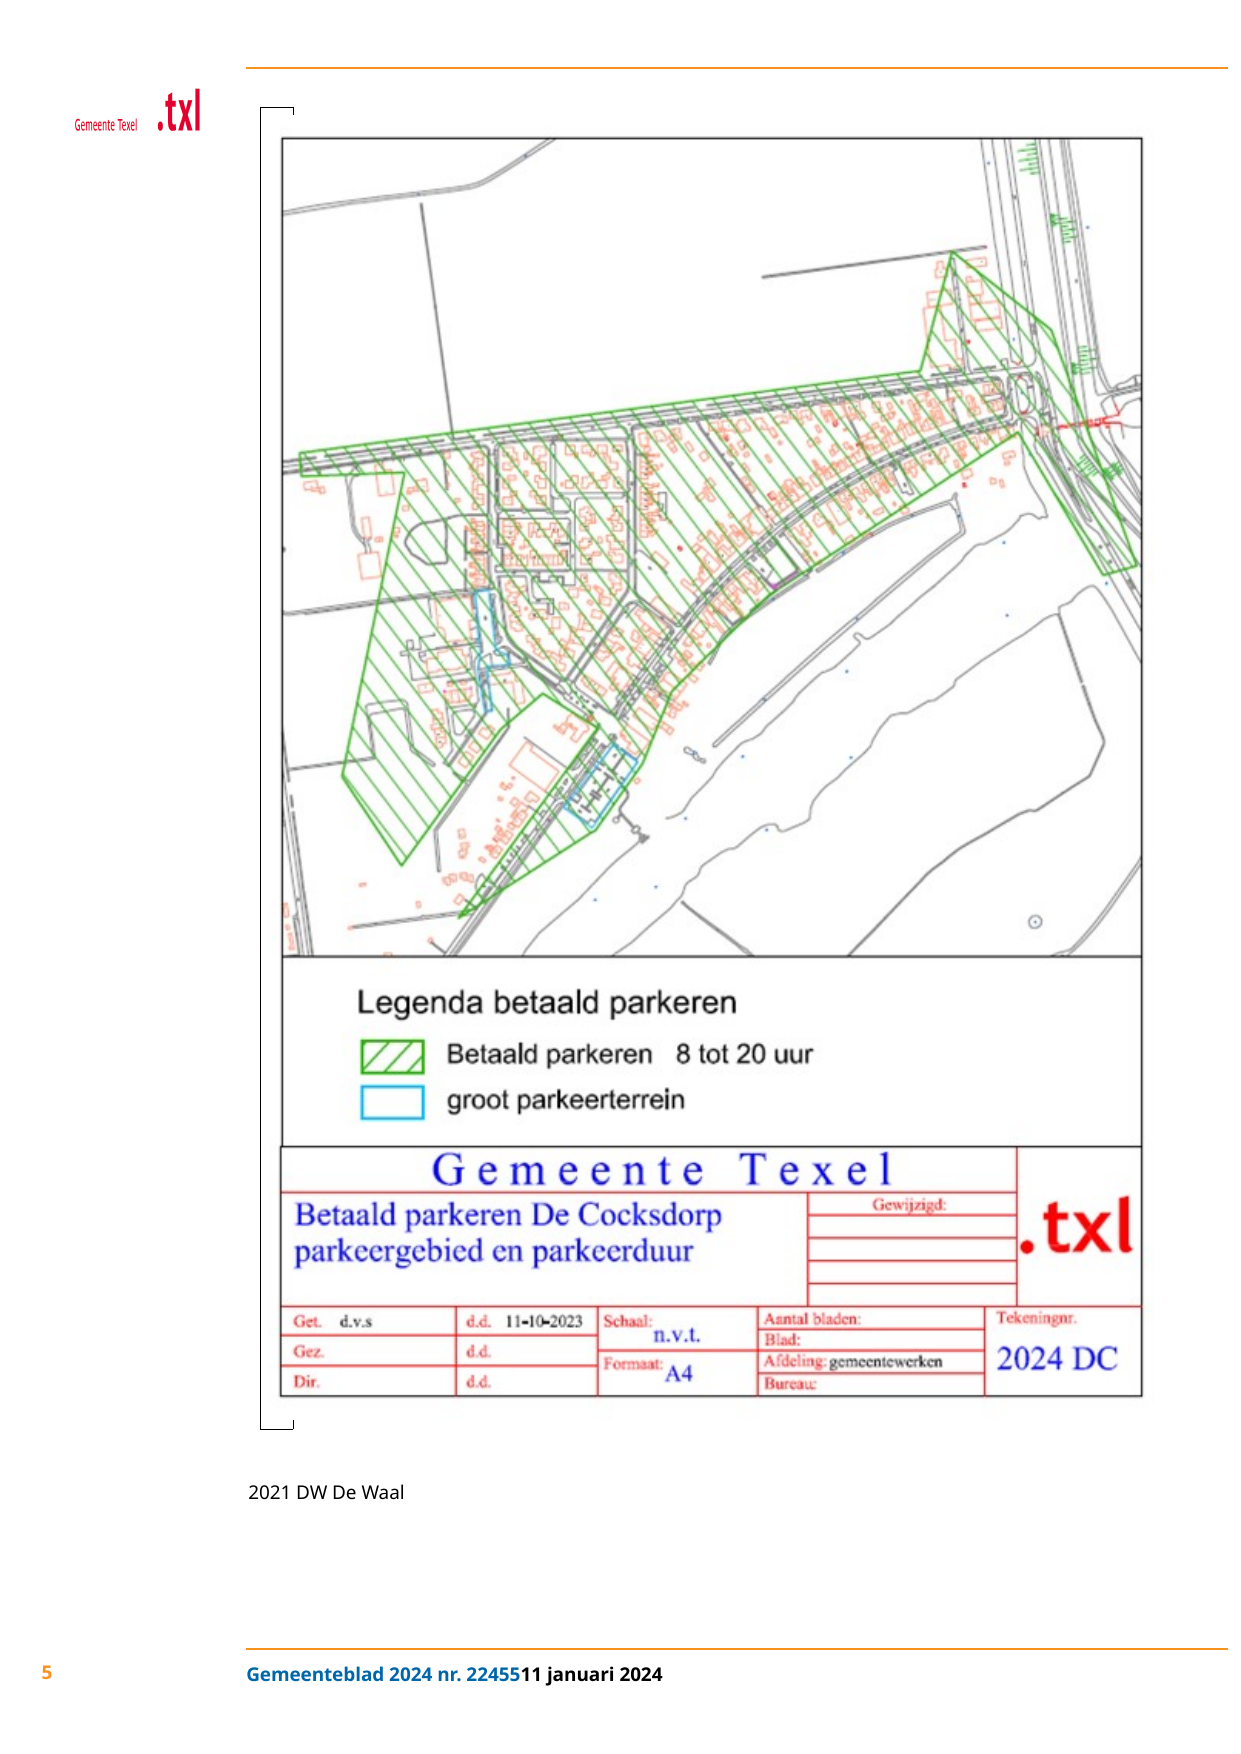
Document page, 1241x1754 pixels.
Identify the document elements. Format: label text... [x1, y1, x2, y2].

text 2021 DW De Waal [248, 1479, 1152, 1505]
picture [268, 115, 1155, 1420]
picture [41, 47, 231, 172]
